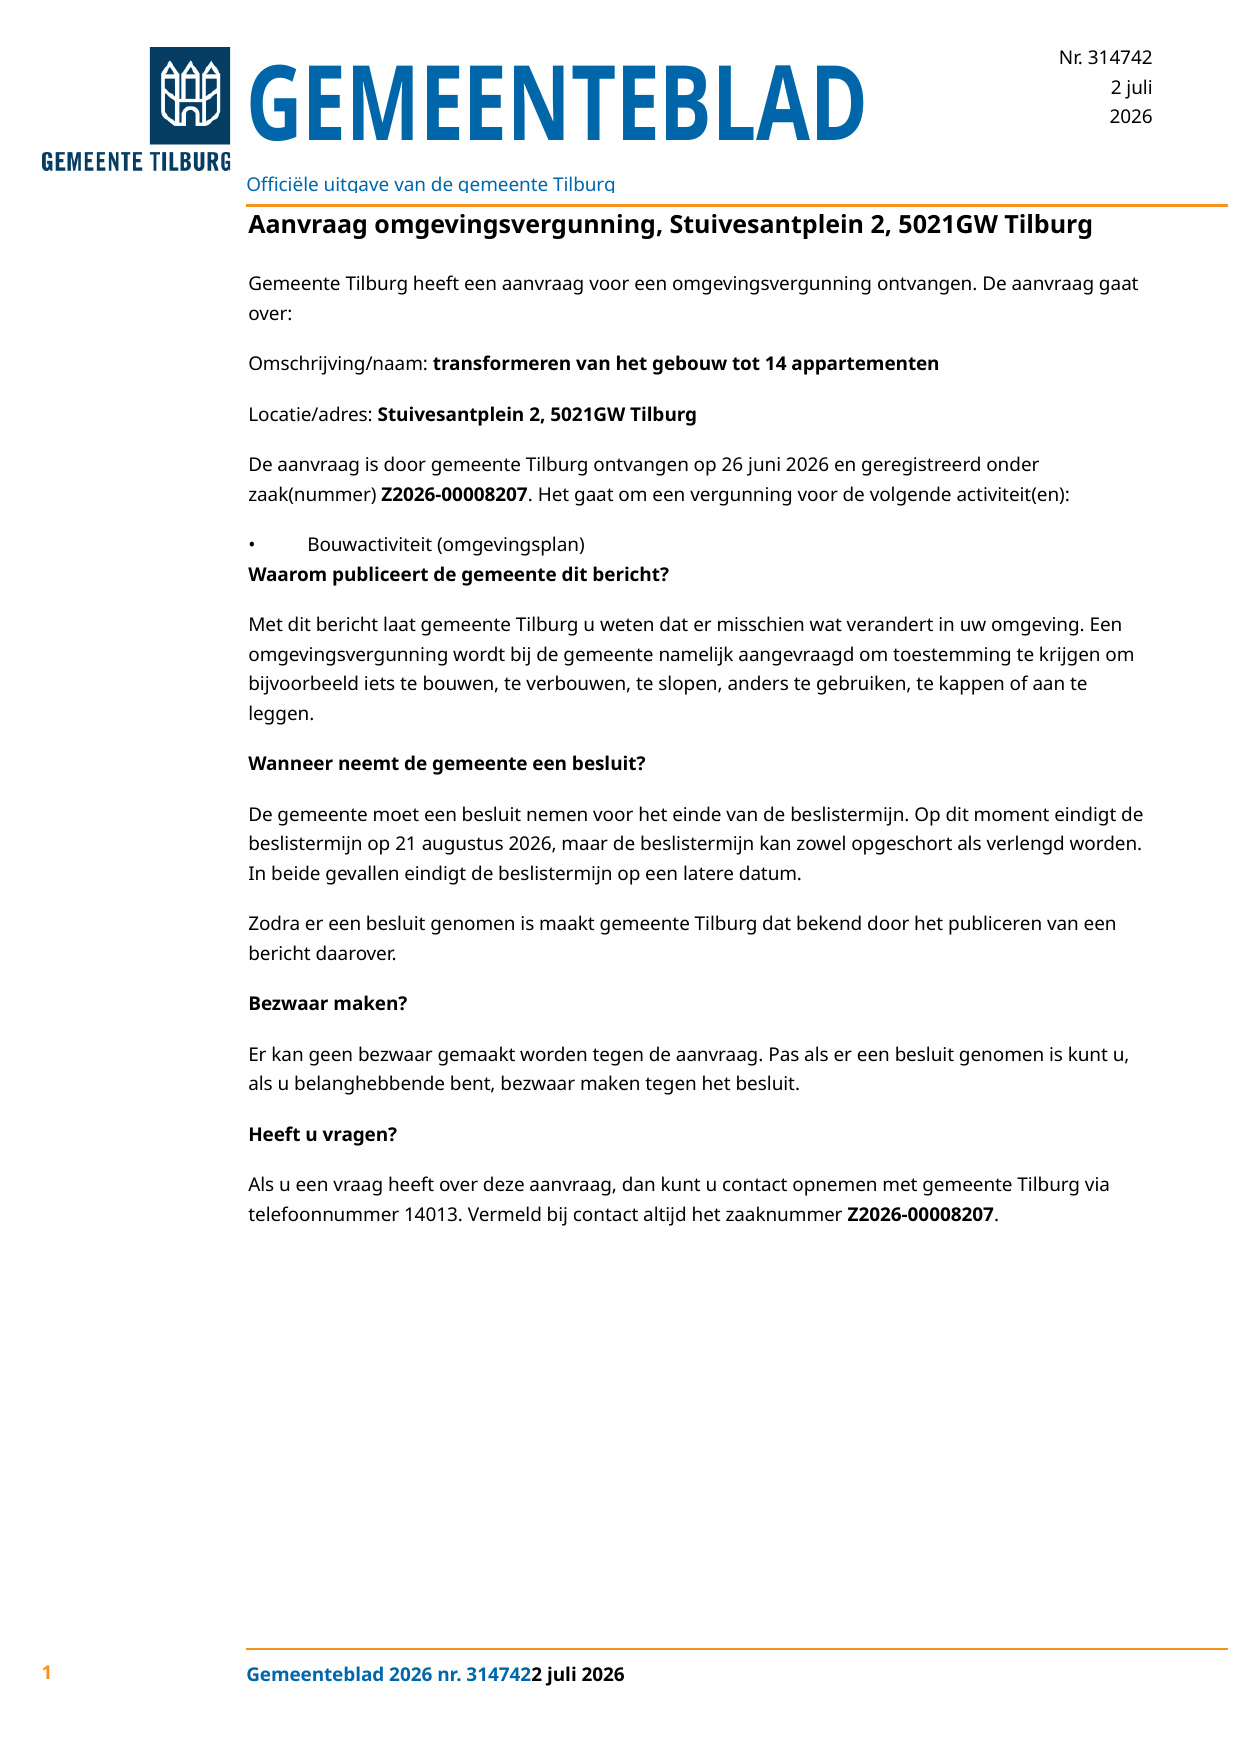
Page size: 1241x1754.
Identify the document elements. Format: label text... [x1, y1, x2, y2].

text De aanvraag is door gemeente Tilburg ontvangen op 26 juni 2026 en geregistreerd onder zaak(nummer) Z2026-00008207. Het gaat om een vergunning voor de volgende activiteit(en): [248, 451, 1152, 506]
picture [41, 47, 231, 172]
text Waarom publiceert de gemeente dit bericht? [248, 561, 1152, 586]
text Aanvraag omgevingsvergunning, Stuivesantplein 2, 5021GW Tilburg [248, 207, 1152, 241]
text Zodra er een besluit genomen is maakt gemeente Tilburg dat bekend door het publiceren van een bericht daarover. [248, 910, 1152, 966]
text Met dit bericht laat gemeente Tilburg u weten dat er misschien wat verandert in uw omgeving. Een omgevingsvergunning wordt bij de gemeente namelijk aangevraagd om toestemming te krijgen om bijvoorbeeld iets te bouwen, te verbouwen, te slopen, anders te gebruiken, te kappen of aan te leggen. [248, 611, 1152, 726]
text Heeft u vragen? [248, 1121, 1152, 1146]
list Bouwactiviteit (omgevingsplan) [248, 531, 1152, 557]
text De gemeente moet een besluit nemen voor het einde van de beslistermijn. Op dit moment eindigt de beslistermijn op 21 augustus 2026, maar de beslistermijn kan zowel opgeschort als verlengd worden. In beide gevallen eindigt de beslistermijn op een latere datum. [248, 801, 1152, 886]
text Omschrijving/naam: transformeren van het gebouw tot 14 appartementen [248, 350, 1152, 376]
text Gemeente Tilburg heeft een aanvraag voor een omgevingsvergunning ontvangen. De aanvraag gaat over: [248, 270, 1152, 326]
text Bezwaar maken? [248, 990, 1152, 1016]
text Als u een vraag heeft over deze aanvraag, dan kunt u contact opnemen met gemeente Tilburg via telefoonnummer 14013. Vermeld bij contact altijd het zaaknummer Z2026-00008207. [248, 1171, 1152, 1226]
text Wanneer neemt de gemeente een besluit? [248, 750, 1152, 776]
text Locatie/adres: Stuivesantplein 2, 5021GW Tilburg [248, 401, 1152, 426]
text Er kan geen bezwaar gemaakt worden tegen de aanvraag. Pas als er een besluit genomen is kunt u, als u belanghebbende bent, bezwaar maken tegen het besluit. [248, 1041, 1152, 1096]
